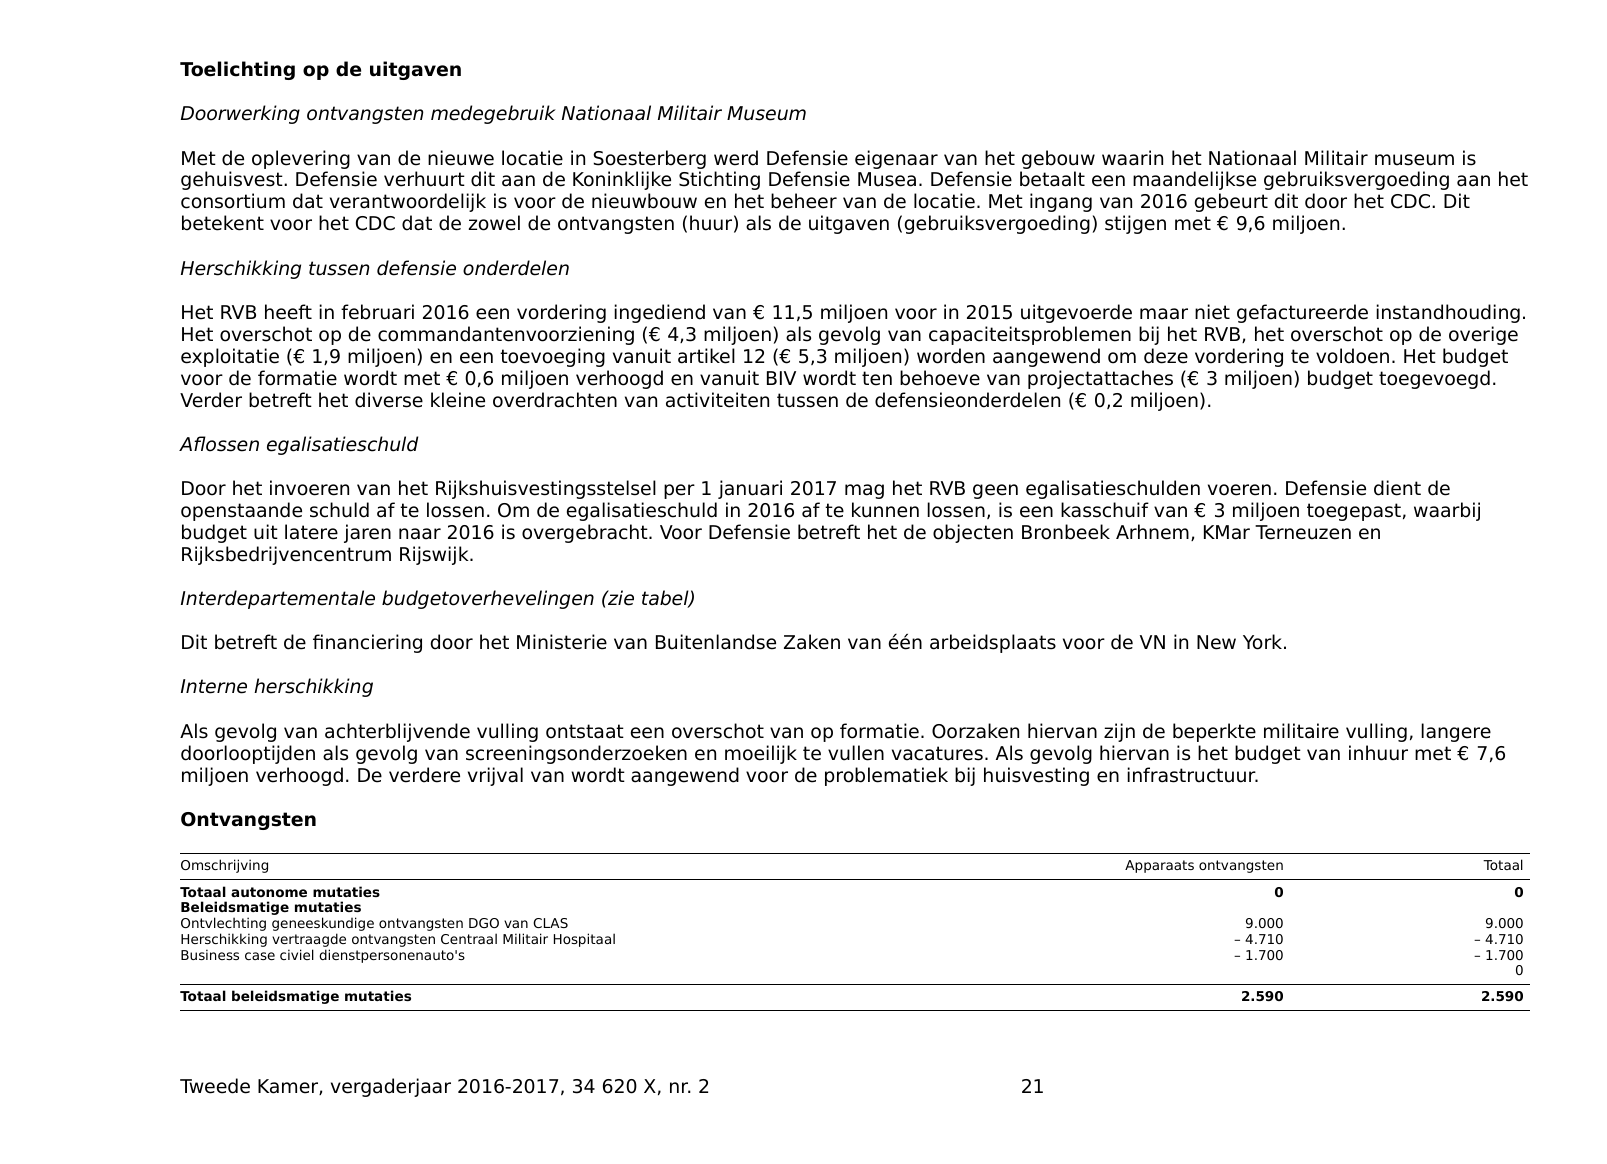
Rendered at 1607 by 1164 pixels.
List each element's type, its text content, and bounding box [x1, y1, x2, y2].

table_cell Totaal beleidsmatige mutaties [180, 985, 1050, 1009]
subtitle Interdepartementale budgetoverhevelingen (zie tabel) [180, 588, 1529, 610]
table_header Totaal [1290, 854, 1529, 879]
table_cell 2.590 [1290, 985, 1529, 1009]
subtitle Doorwerking ontvangsten medegebruik Nationaal Militair Museum [180, 103, 1529, 125]
subtitle Ontvangsten [180, 809, 1529, 831]
text Het RVB heeft in februari 2016 een vordering ingediend van € 11,5 miljoen voor in 2015 uitgevoerde maar niet gefactureerde instandhouding. Het overschot op de commandantenvoorziening (€ 4,3 miljoen) als gevolg van capaciteitsproblemen bij het RVB, het overschot op de overige exploitatie (€ 1,9 miljoen) en een toevoeging vanuit artikel 12 (€ 5,3 miljoen) worden aangewend om deze vordering te voldoen. Het budget voor de formatie wordt met € 0,6 miljoen verhoogd en vanuit BIV wordt ten behoeve van projectattaches (€ 3 miljoen) budget toegevoegd. Verder betreft het diverse kleine overdrachten van activiteiten tussen de defensieonderdelen (€ 0,2 miljoen). [180, 302, 1529, 412]
text Met de oplevering van de nieuwe locatie in Soesterberg werd Defensie eigenaar van het gebouw waarin het Nationaal Militair museum is gehuisvest. Defensie verhuurt dit aan de Koninklijke Stichting Defensie Musea. Defensie betaalt een maandelijkse gebruiksvergoeding aan het consortium dat verantwoordelijk is voor de nieuwbouw en het beheer van de locatie. Met ingang van 2016 gebeurt dit door het CDC. Dit betekent voor het CDC dat de zowel de ontvangsten (huur) als de uitgaven (gebruiksvergoeding) stijgen met € 9,6 miljoen. [180, 147, 1529, 235]
table_cell 0 [1290, 880, 1529, 900]
table_cell Beleidsmatige mutaties [180, 900, 1050, 916]
table_cell 9.000 [1050, 916, 1289, 932]
subtitle Aflossen egalisatieschuld [180, 434, 1529, 456]
table_cell – 1.700 [1290, 947, 1529, 963]
table_cell 9.000 [1290, 916, 1529, 932]
text Als gevolg van achterblijvende vulling ontstaat een overschot van op formatie. Oorzaken hiervan zijn de beperkte militaire vulling, langere doorlooptijden als gevolg van screeningsonderzoeken en moeilijk te vullen vacatures. Als gevolg hiervan is het budget van inhuur met € 7,6 miljoen verhoogd. De verdere vrijval van wordt aangewend voor de problematiek bij huisvesting en infrastructuur. [180, 721, 1529, 786]
table_cell [1290, 900, 1529, 916]
table_cell Ontvlechting geneeskundige ontvangsten DGO van CLAS [180, 916, 1050, 932]
table_cell – 1.700 [1050, 947, 1289, 963]
table_cell [180, 963, 1050, 983]
table_cell Totaal autonome mutaties [180, 880, 1050, 900]
table_cell [1050, 900, 1289, 916]
table_cell 0 [1050, 880, 1289, 900]
table_cell Herschikking vertraagde ontvangsten Centraal Militair Hospitaal [180, 932, 1050, 947]
table_cell [1050, 963, 1289, 983]
text Dit betreft de financiering door het Ministerie van Buitenlandse Zaken van één arbeidsplaats voor de VN in New York. [180, 632, 1529, 654]
table_cell 2.590 [1050, 985, 1289, 1009]
table_header Apparaats ontvangsten [1050, 854, 1289, 879]
table_header Omschrijving [180, 854, 1050, 879]
subtitle Interne herschikking [180, 676, 1529, 698]
subtitle Toelichting op de uitgaven [180, 59, 1529, 81]
table_cell – 4.710 [1290, 932, 1529, 947]
subtitle Herschikking tussen defensie onderdelen [180, 257, 1529, 279]
table_cell – 4.710 [1050, 932, 1289, 947]
text Door het invoeren van het Rijkshuisvestingsstelsel per 1 januari 2017 mag het RVB geen egalisatieschulden voeren. Defensie dient de openstaande schuld af te lossen. Om de egalisatieschuld in 2016 af te kunnen lossen, is een kasschuif van € 3 miljoen toegepast, waarbij budget uit latere jaren naar 2016 is overgebracht. Voor Defensie betreft het de objecten Bronbeek Arhnem, KMar Terneuzen en Rijksbedrijvencentrum Rijswijk. [180, 478, 1529, 566]
table_cell 0 [1290, 963, 1529, 983]
table_cell Business case civiel dienstpersonenauto's [180, 947, 1050, 963]
